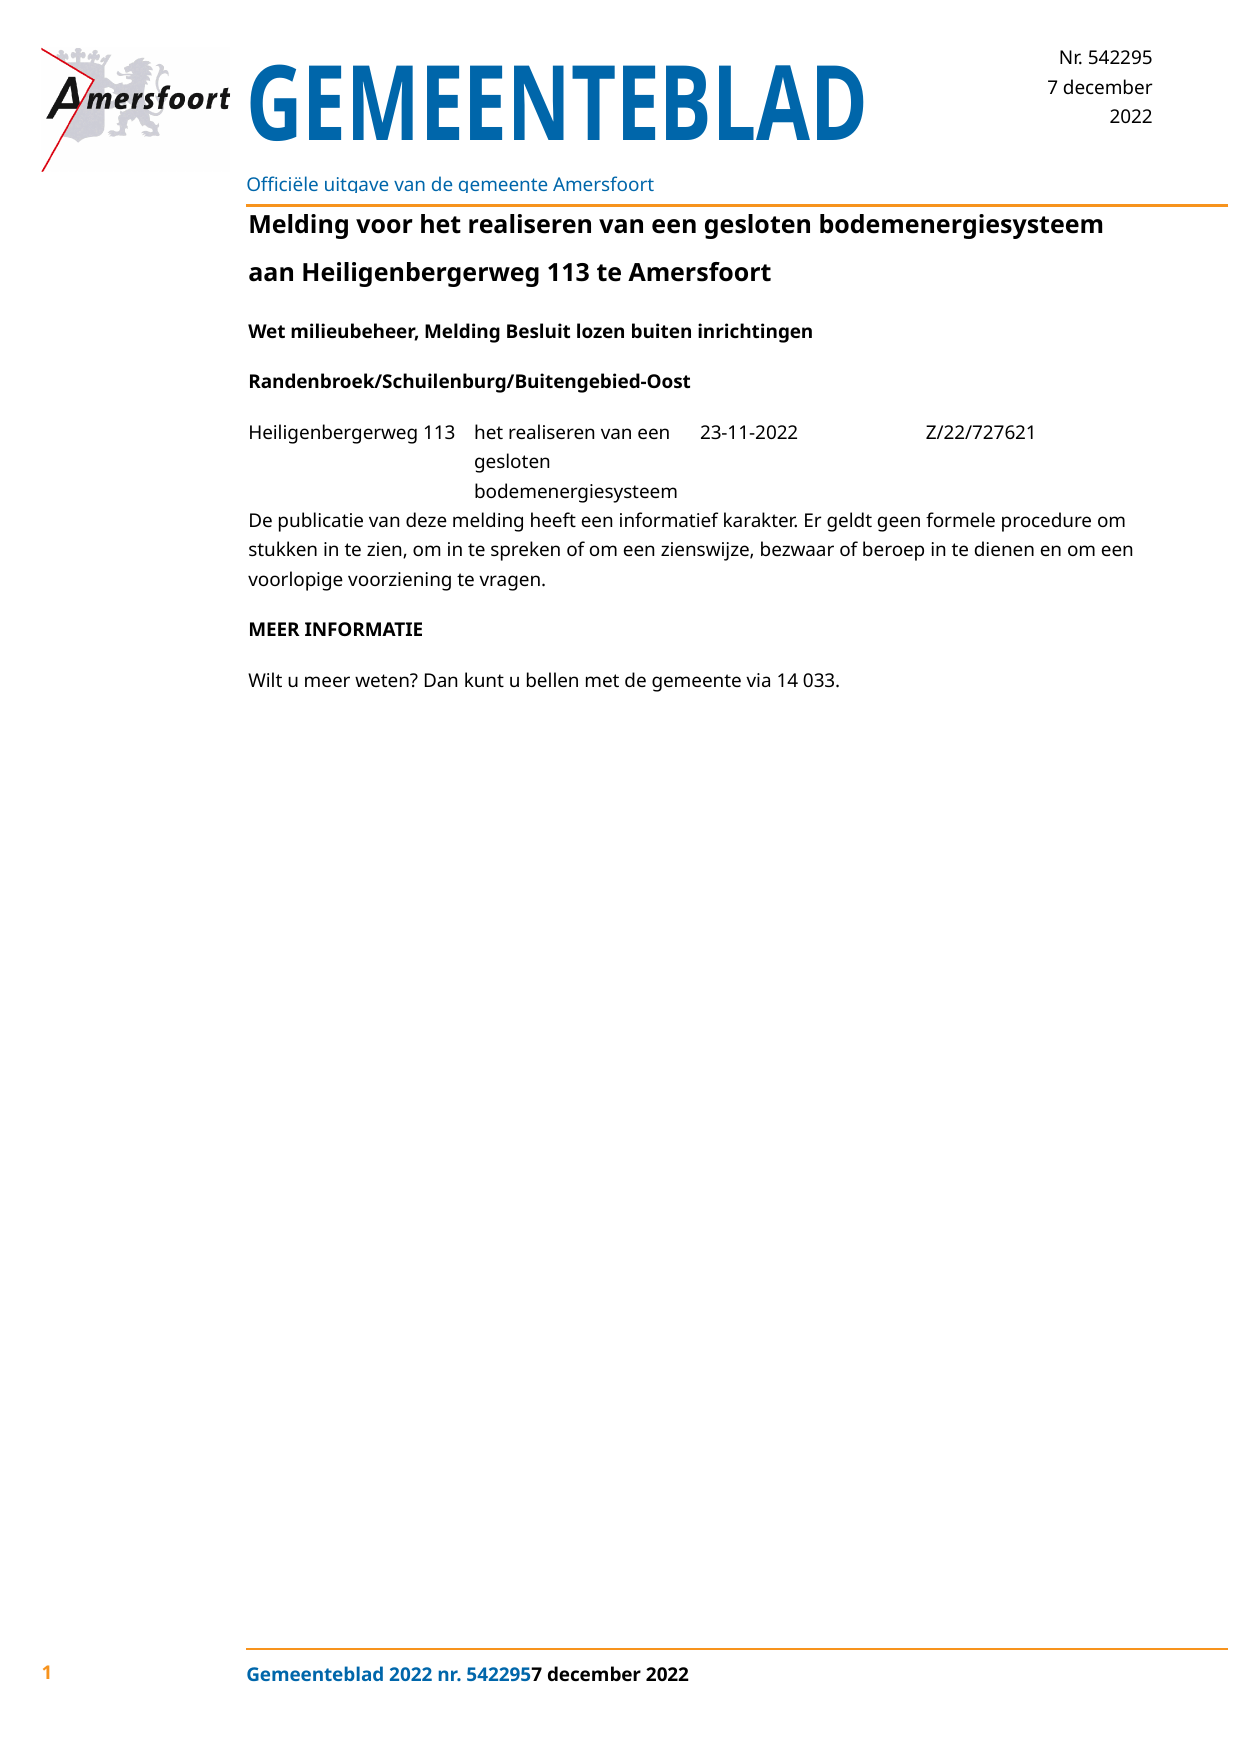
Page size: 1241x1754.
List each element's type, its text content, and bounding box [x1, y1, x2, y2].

text Wet milieubeheer, Melding Besluit lozen buiten inrichtingen [248, 318, 1152, 344]
text Melding voor het realiseren van een gesloten bodemenergiesysteem aan Heiligenbergerweg 113 te Amersfoort [248, 207, 1152, 288]
table_header Z/22/727621 [926, 419, 1152, 504]
picture [41, 47, 231, 172]
table_header 23-11-2022 [700, 419, 926, 504]
table_header het realiseren van een gesloten bodemenergiesysteem [474, 419, 700, 504]
text Wilt u meer weten? Dan kunt u bellen met de gemeente via 14 033. [248, 667, 1152, 693]
text Randenbroek/Schuilenburg/Buitengebied-Oost [248, 368, 1152, 394]
text MEER INFORMATIE [248, 617, 1152, 642]
table_header Heiligenbergerweg 113 [248, 419, 474, 504]
text De publicatie van deze melding heeft een informatief karakter. Er geldt geen formele procedure om stukken in te zien, om in te spreken of om een zienswijze, bezwaar of beroep in te dienen en om een voorlopige voorziening te vragen. [248, 507, 1152, 592]
